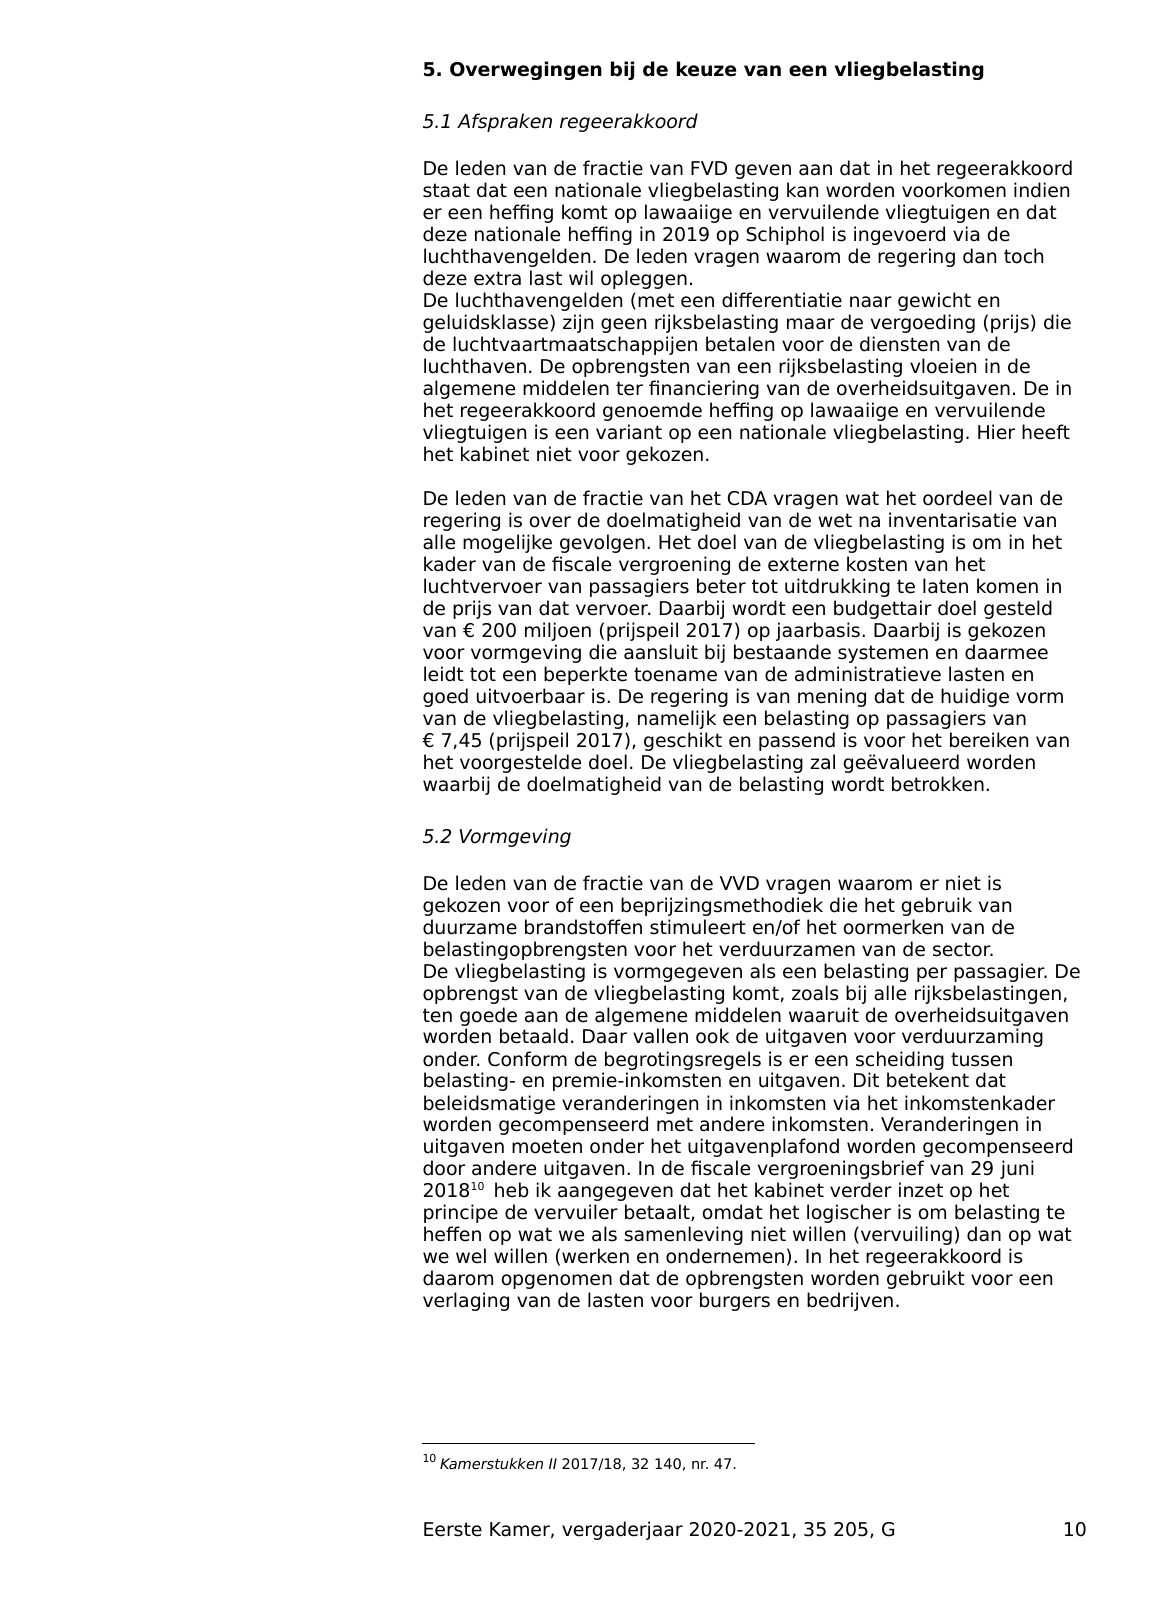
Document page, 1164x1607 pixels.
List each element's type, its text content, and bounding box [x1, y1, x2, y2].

text De leden van de fractie van de VVD vragen waarom er niet is gekozen voor of een beprijzingsmethodiek die het gebruik van duurzame brandstoffen stimuleert en/of het oormerken van de belastingopbrengsten voor het verduurzamen van de sector. [422, 873, 1087, 961]
subtitle 5.1 Afspraken regeerakkoord [422, 111, 1087, 133]
text De leden van de fractie van FVD geven aan dat in het regeerakkoord staat dat een nationale vliegbelasting kan worden voorkomen indien er een heffing komt op lawaaiige en vervuilende vliegtuigen en dat deze nationale heffing in 2019 op Schiphol is ingevoerd via de luchthavengelden. De leden vragen waarom de regering dan toch deze extra last wil opleggen. [422, 158, 1087, 290]
text Kamerstukken II 2017/18, 32 140, nr. 47. [422, 1452, 1087, 1474]
subtitle 5.2 Vormgeving [422, 826, 1087, 848]
text De leden van de fractie van het CDA vragen wat het oordeel van de regering is over de doelmatigheid van de wet na inventarisatie van alle mogelijke gevolgen. Het doel van de vliegbelasting is om in het kader van de fiscale vergroening de externe kosten van het luchtvervoer van passagiers beter tot uitdrukking te laten komen in de prijs van dat vervoer. Daarbij wordt een budgettair doel gesteld van € 200 miljoen (prijspeil 2017) op jaarbasis. Daarbij is gekozen voor vormgeving die aansluit bij bestaande systemen en daarmee leidt tot een beperkte toename van de administratieve lasten en goed uitvoerbaar is. De regering is van mening dat de huidige vorm van de vliegbelasting, namelijk een belasting op passagiers van € 7,45 (prijspeil 2017), geschikt en passend is voor het bereiken van het voorgestelde doel. De vliegbelasting zal geëvalueerd worden waarbij de doelmatigheid van de belasting wordt betrokken. [422, 488, 1087, 796]
subtitle 5. Overwegingen bij de keuze van een vliegbelasting [422, 59, 1087, 81]
text De vliegbelasting is vormgegeven als een belasting per passagier. De opbrengst van de vliegbelasting komt, zoals bij alle rijksbelastingen, ten goede aan de algemene middelen waaruit de overheidsuitgaven worden betaald. Daar vallen ook de uitgaven voor verduurzaming onder. Conform de begrotingsregels is er een scheiding tussen belasting- en premie-inkomsten en uitgaven. Dit betekent dat beleidsmatige veranderingen in inkomsten via het inkomstenkader worden gecompenseerd met andere inkomsten. Veranderingen in uitgaven moeten onder het uitgavenplafond worden gecompenseerd door andere uitgaven. In de fiscale vergroeningsbrief van 29 juni 2018 heb ik aangegeven dat het kabinet verder inzet op het principe de vervuiler betaalt, omdat het logischer is om belasting te heffen op wat we als samenleving niet willen (vervuiling) dan op wat we wel willen (werken en ondernemen). In het regeerakkoord is daarom opgenomen dat de opbrengsten worden gebruikt voor een verlaging van de lasten voor burgers en bedrijven. [422, 961, 1087, 1312]
text De luchthavengelden (met een differentiatie naar gewicht en geluidsklasse) zijn geen rijksbelasting maar de vergoeding (prijs) die de luchtvaartmaatschappijen betalen voor de diensten van de luchthaven. De opbrengsten van een rijksbelasting vloeien in de algemene middelen ter financiering van de overheidsuitgaven. De in het regeerakkoord genoemde heffing op lawaaiige en vervuilende vliegtuigen is een variant op een nationale vliegbelasting. Hier heeft het kabinet niet voor gekozen. [422, 290, 1087, 466]
